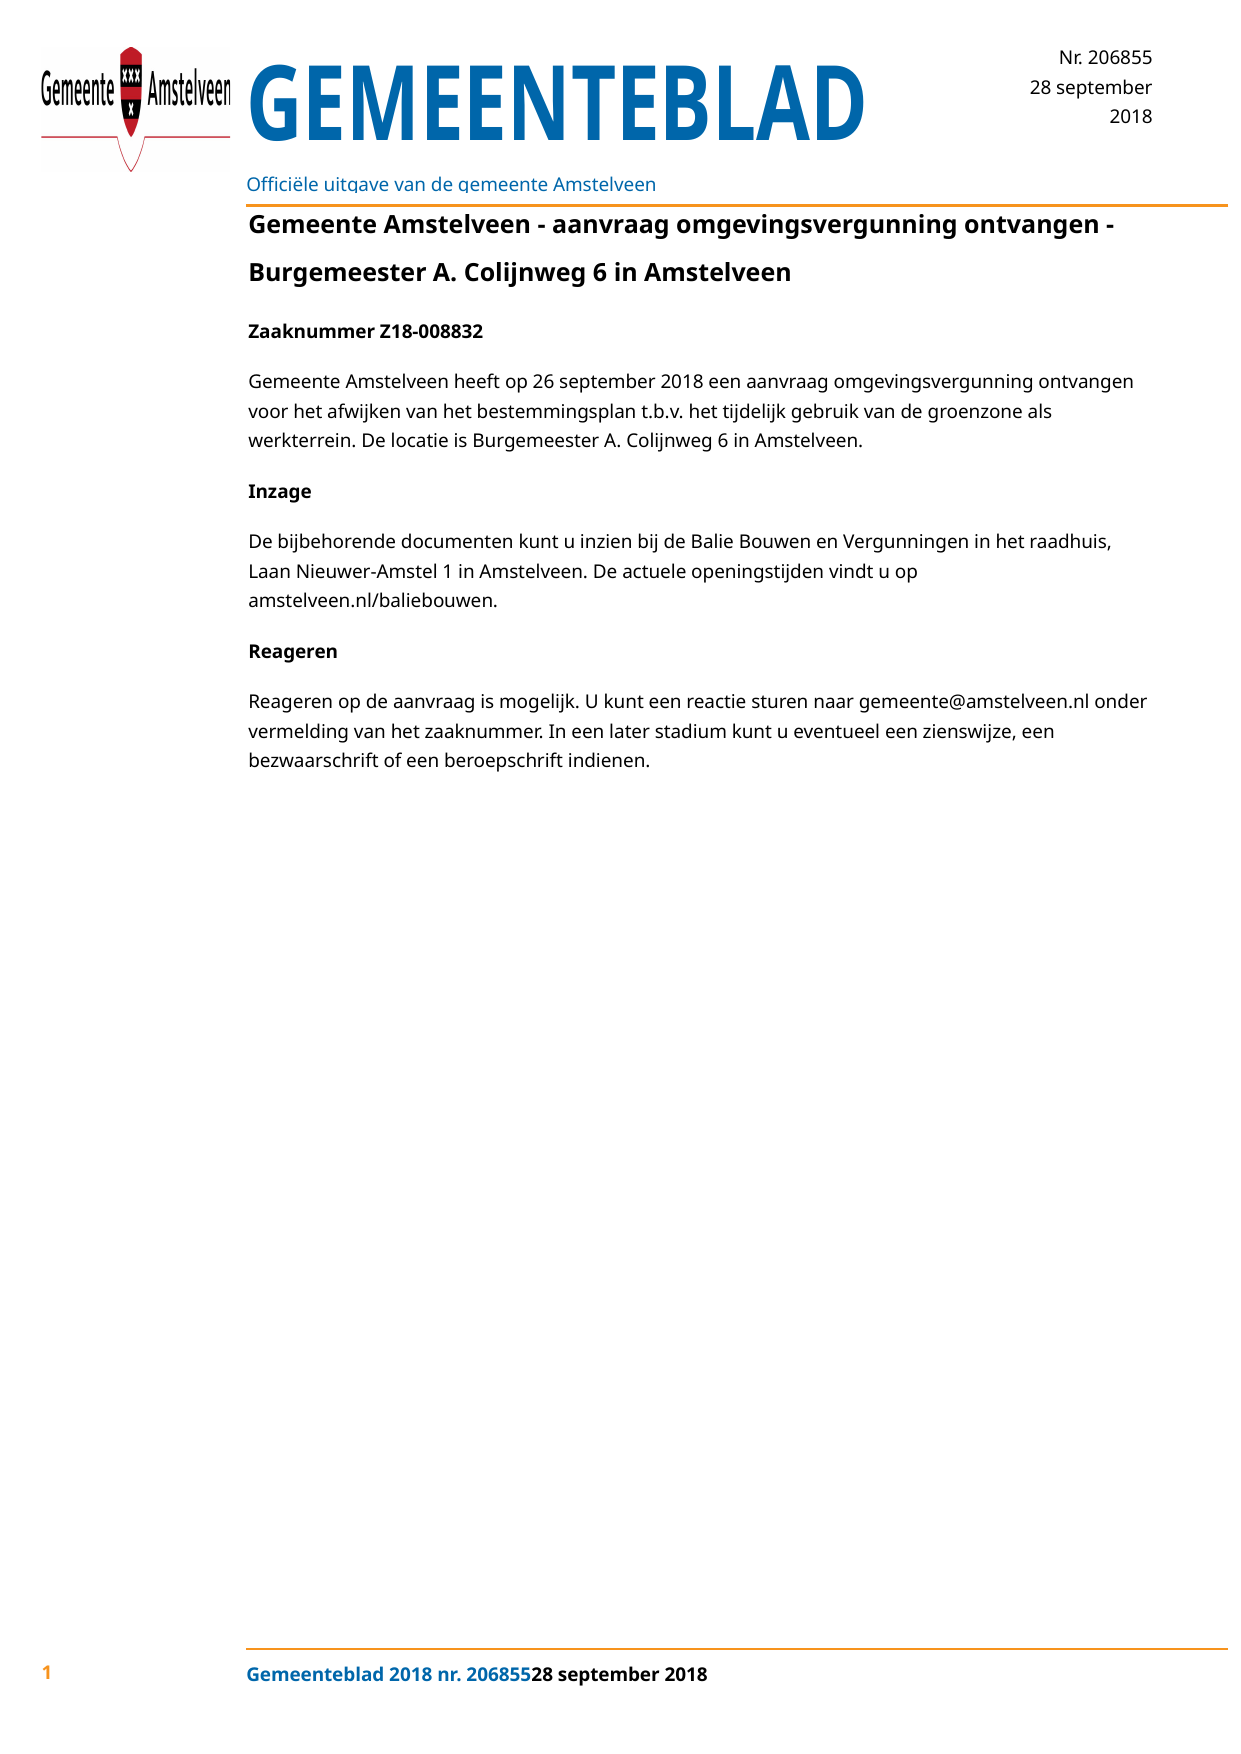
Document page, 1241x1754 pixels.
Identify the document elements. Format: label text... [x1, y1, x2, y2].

text Reageren [248, 638, 1152, 664]
text De bijbehorende documenten kunt u inzien bij de Balie Bouwen en Vergunningen in het raadhuis, Laan Nieuwer-Amstel 1 in Amstelveen. De actuele openingstijden vindt u op amstelveen.nl/baliebouwen. [248, 528, 1152, 613]
picture [41, 47, 231, 172]
text Zaaknummer Z18-008832 [248, 318, 1152, 344]
text Inzage [248, 478, 1152, 504]
text Gemeente Amstelveen heeft op 26 september 2018 een aanvraag omgevingsvergunning ontvangen voor het afwijken van het bestemmingsplan t.b.v. het tijdelijk gebruik van de groenzone als werkterrein. De locatie is Burgemeester A. Colijnweg 6 in Amstelveen. [248, 368, 1152, 453]
text Gemeente Amstelveen - aanvraag omgevingsvergunning ontvangen - Burgemeester A. Colijnweg 6 in Amstelveen [248, 207, 1152, 288]
text Reageren op de aanvraag is mogelijk. U kunt een reactie sturen naar gemeente@amstelveen.nl onder vermelding van het zaaknummer. In een later stadium kunt u eventueel een zienswijze, een bezwaarschrift of een beroepschrift indienen. [248, 688, 1152, 773]
